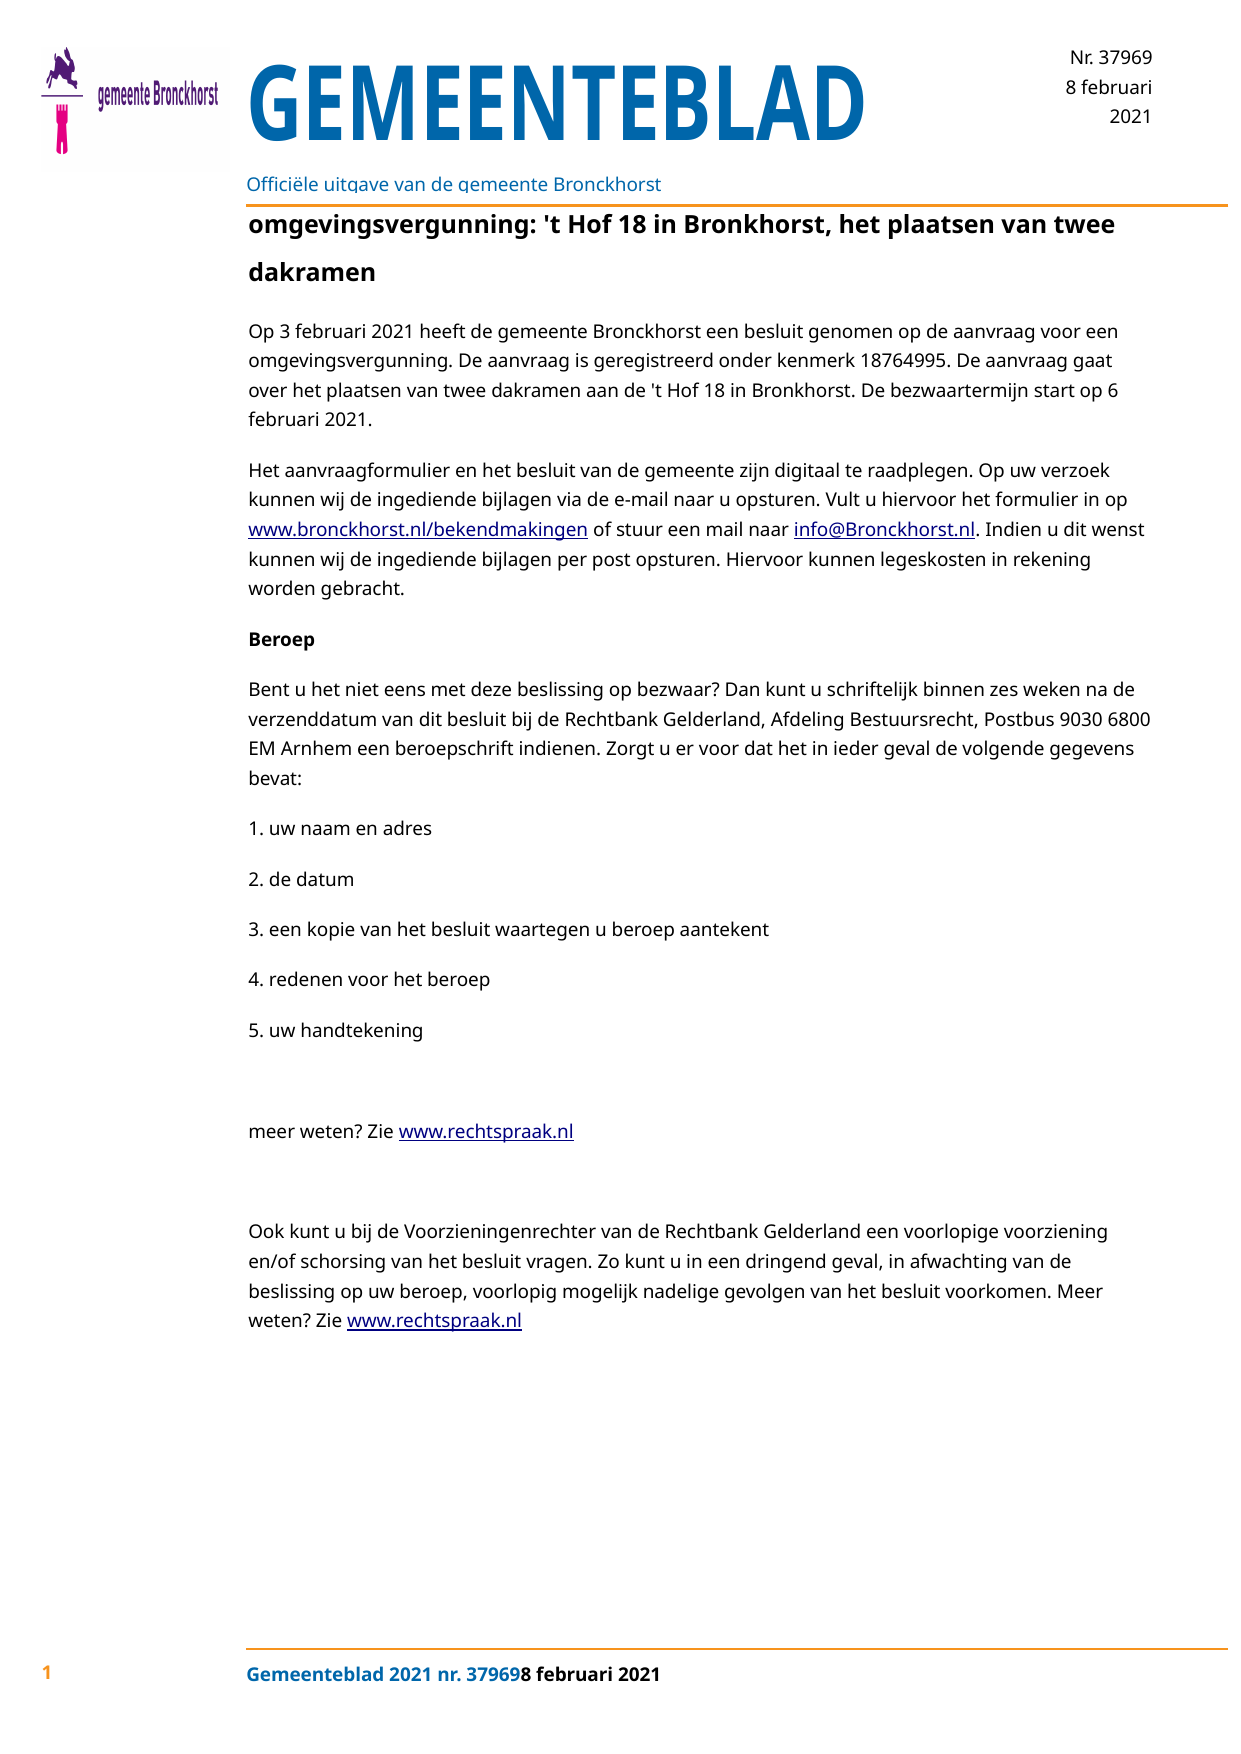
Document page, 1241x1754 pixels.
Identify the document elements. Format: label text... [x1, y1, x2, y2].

text 1. uw naam en adres [248, 815, 1152, 841]
text 5. uw handtekening [248, 1017, 1152, 1043]
text omgevingsvergunning: 't Hof 18 in Bronkhorst, het plaatsen van twee dakramen [248, 207, 1152, 288]
text Het aanvraagformulier en het besluit van de gemeente zijn digitaal te raadplegen. Op uw verzoek kunnen wij de ingediende bijlagen via de e-mail naar u opsturen. Vult u hiervoor het formulier in op www.bronckhorst.nl/bekendmakingen of stuur een mail naar info@Bronckhorst.nl. Indien u dit wenst kunnen wij de ingediende bijlagen per post opsturen. Hiervoor kunnen legeskosten in rekening worden gebracht. [248, 457, 1152, 601]
text 3. een kopie van het besluit waartegen u beroep aantekent [248, 916, 1152, 942]
text Op 3 februari 2021 heeft de gemeente Bronckhorst een besluit genomen op de aanvraag voor een omgevingsvergunning. De aanvraag is geregistreerd onder kenmerk 18764995. De aanvraag gaat over het plaatsen van twee dakramen aan de 't Hof 18 in Bronkhorst. De bezwaartermijn start op 6 februari 2021. [248, 318, 1152, 432]
text meer weten? Zie www.rechtspraak.nl [248, 1118, 1152, 1144]
text Ook kunt u bij de Voorzieningenrechter van de Rechtbank Gelderland een voorlopige voorziening en/of schorsing van het besluit vragen. Zo kunt u in een dringend geval, in afwachting van de beslissing op uw beroep, voorlopig mogelijk nadelige gevolgen van het besluit voorkomen. Meer weten? Zie www.rechtspraak.nl [248, 1219, 1152, 1333]
picture [41, 47, 231, 172]
text Bent u het niet eens met deze beslissing op bezwaar? Dan kunt u schriftelijk binnen zes weken na de verzenddatum van dit besluit bij de Rechtbank Gelderland, Afdeling Bestuursrecht, Postbus 9030 6800 EM Arnhem een beroepschrift indienen. Zorgt u er voor dat het in ieder geval de volgende gegevens bevat: [248, 676, 1152, 791]
text 4. redenen voor het beroep [248, 967, 1152, 992]
text 2. de datum [248, 866, 1152, 892]
text Beroep [248, 626, 1152, 652]
